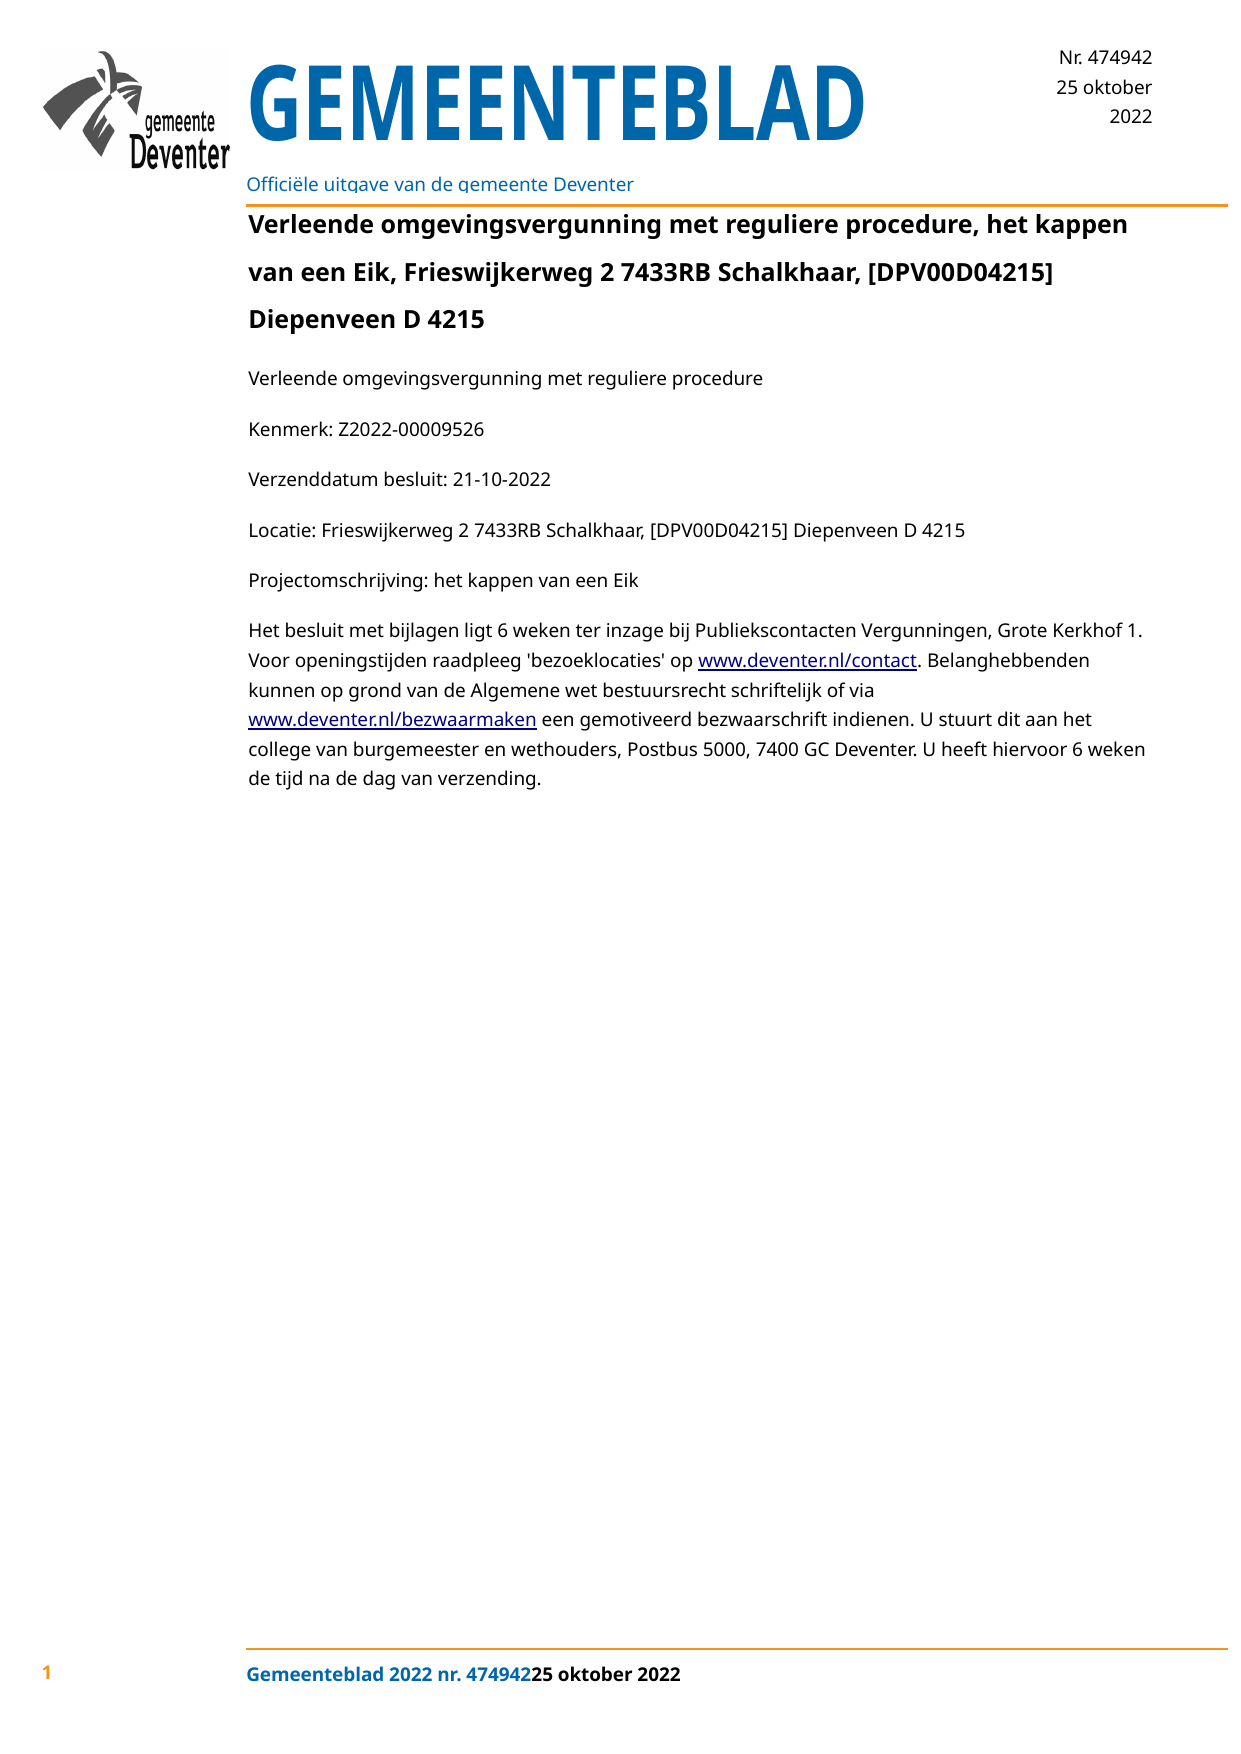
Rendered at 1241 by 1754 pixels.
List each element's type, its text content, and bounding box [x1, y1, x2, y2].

text Kenmerk: Z2022-00009526 [248, 416, 1152, 442]
text Verleende omgevingsvergunning met reguliere procedure, het kappen van een Eik, Frieswijkerweg 2 7433RB Schalkhaar, [DPV00D04215] Diepenveen D 4215 [248, 207, 1152, 336]
text Verzenddatum besluit: 21-10-2022 [248, 466, 1152, 492]
text Locatie: Frieswijkerweg 2 7433RB Schalkhaar, [DPV00D04215] Diepenveen D 4215 [248, 517, 1152, 542]
text Verleende omgevingsvergunning met reguliere procedure [248, 366, 1152, 391]
text Projectomschrijving: het kappen van een Eik [248, 567, 1152, 593]
picture [41, 47, 231, 172]
text Het besluit met bijlagen ligt 6 weken ter inzage bij Publiekscontacten Vergunningen, Grote Kerkhof 1. Voor openingstijden raadpleeg 'bezoeklocaties' op www.deventer.nl/contact. Belanghebbenden kunnen op grond van de Algemene wet bestuursrecht schriftelijk of via www.deventer.nl/bezwaarmaken een gemotiveerd bezwaarschrift indienen. U stuurt dit aan het college van burgemeester en wethouders, Postbus 5000, 7400 GC Deventer. U heeft hiervoor 6 weken de tijd na de dag van verzending. [248, 618, 1152, 791]
